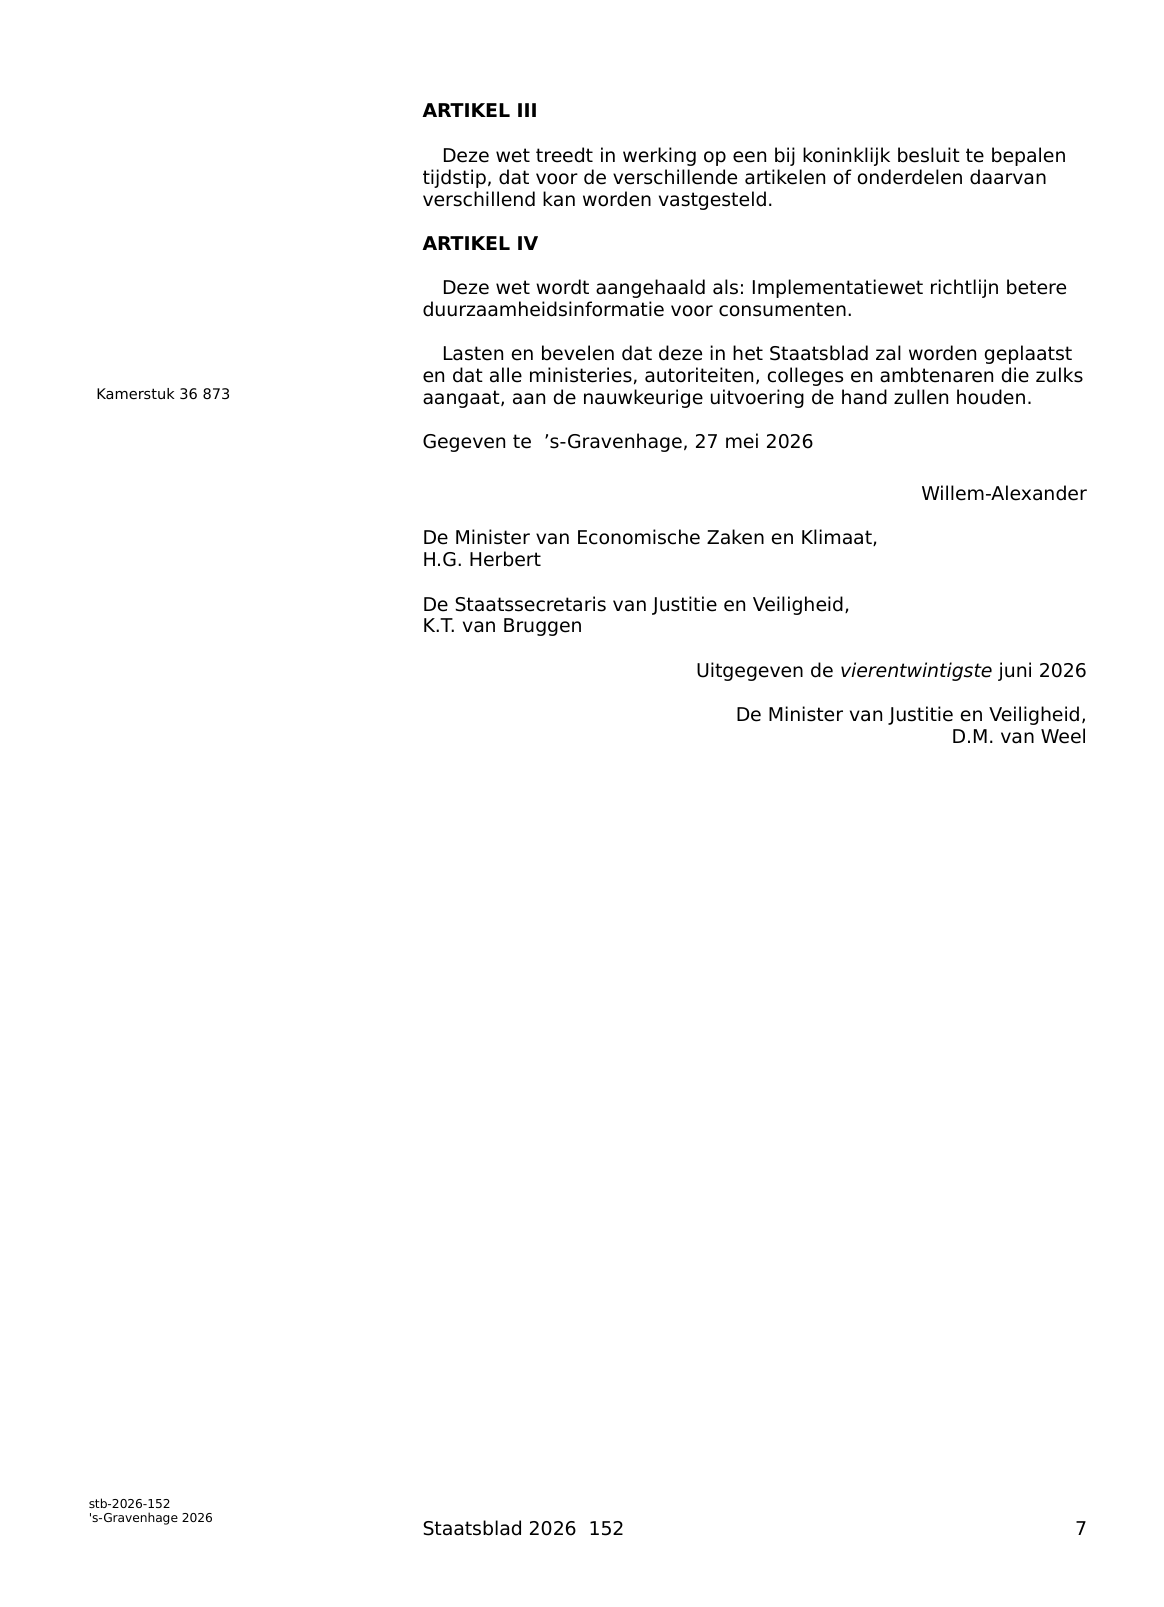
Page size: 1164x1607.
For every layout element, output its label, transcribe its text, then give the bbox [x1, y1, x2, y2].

text Willem-Alexander [422, 483, 1087, 505]
subtitle ARTIKEL III [422, 100, 1087, 122]
text De Minister van Justitie en Veiligheid, D.M. van Weel [422, 704, 1087, 748]
text 's-Gravenhage 2026 [88, 1511, 323, 1525]
text stb-2026-152 [88, 1497, 323, 1511]
text De Staatssecretaris van Justitie en Veiligheid, K.T. van Bruggen [422, 593, 1087, 637]
text Deze wet treedt in werking op een bij koninklijk besluit te bepalen tijdstip, dat voor de verschillende artikelen of onderdelen daarvan verschillend kan worden vastgesteld. [422, 144, 1087, 211]
text Deze wet wordt aangehaald als: Implementatiewet richtlijn betere duurzaamheidsinformatie voor consumenten. [422, 277, 1087, 321]
subtitle ARTIKEL IV [422, 233, 1087, 255]
text Kamerstuk 36 873 [77, 386, 396, 403]
text Gegeven te ’s-Gravenhage, 27 mei 2026 [422, 431, 1087, 453]
text De Minister van Economische Zaken en Klimaat, H.G. Herbert [422, 527, 1087, 571]
text Uitgegeven de vierentwintigste juni 2026 [422, 659, 1087, 682]
text Lasten en bevelen dat deze in het Staatsblad zal worden geplaatst en dat alle ministeries, autoriteiten, colleges en ambtenaren die zulks aangaat, aan de nauwkeurige uitvoering de hand zullen houden. [422, 343, 1087, 409]
